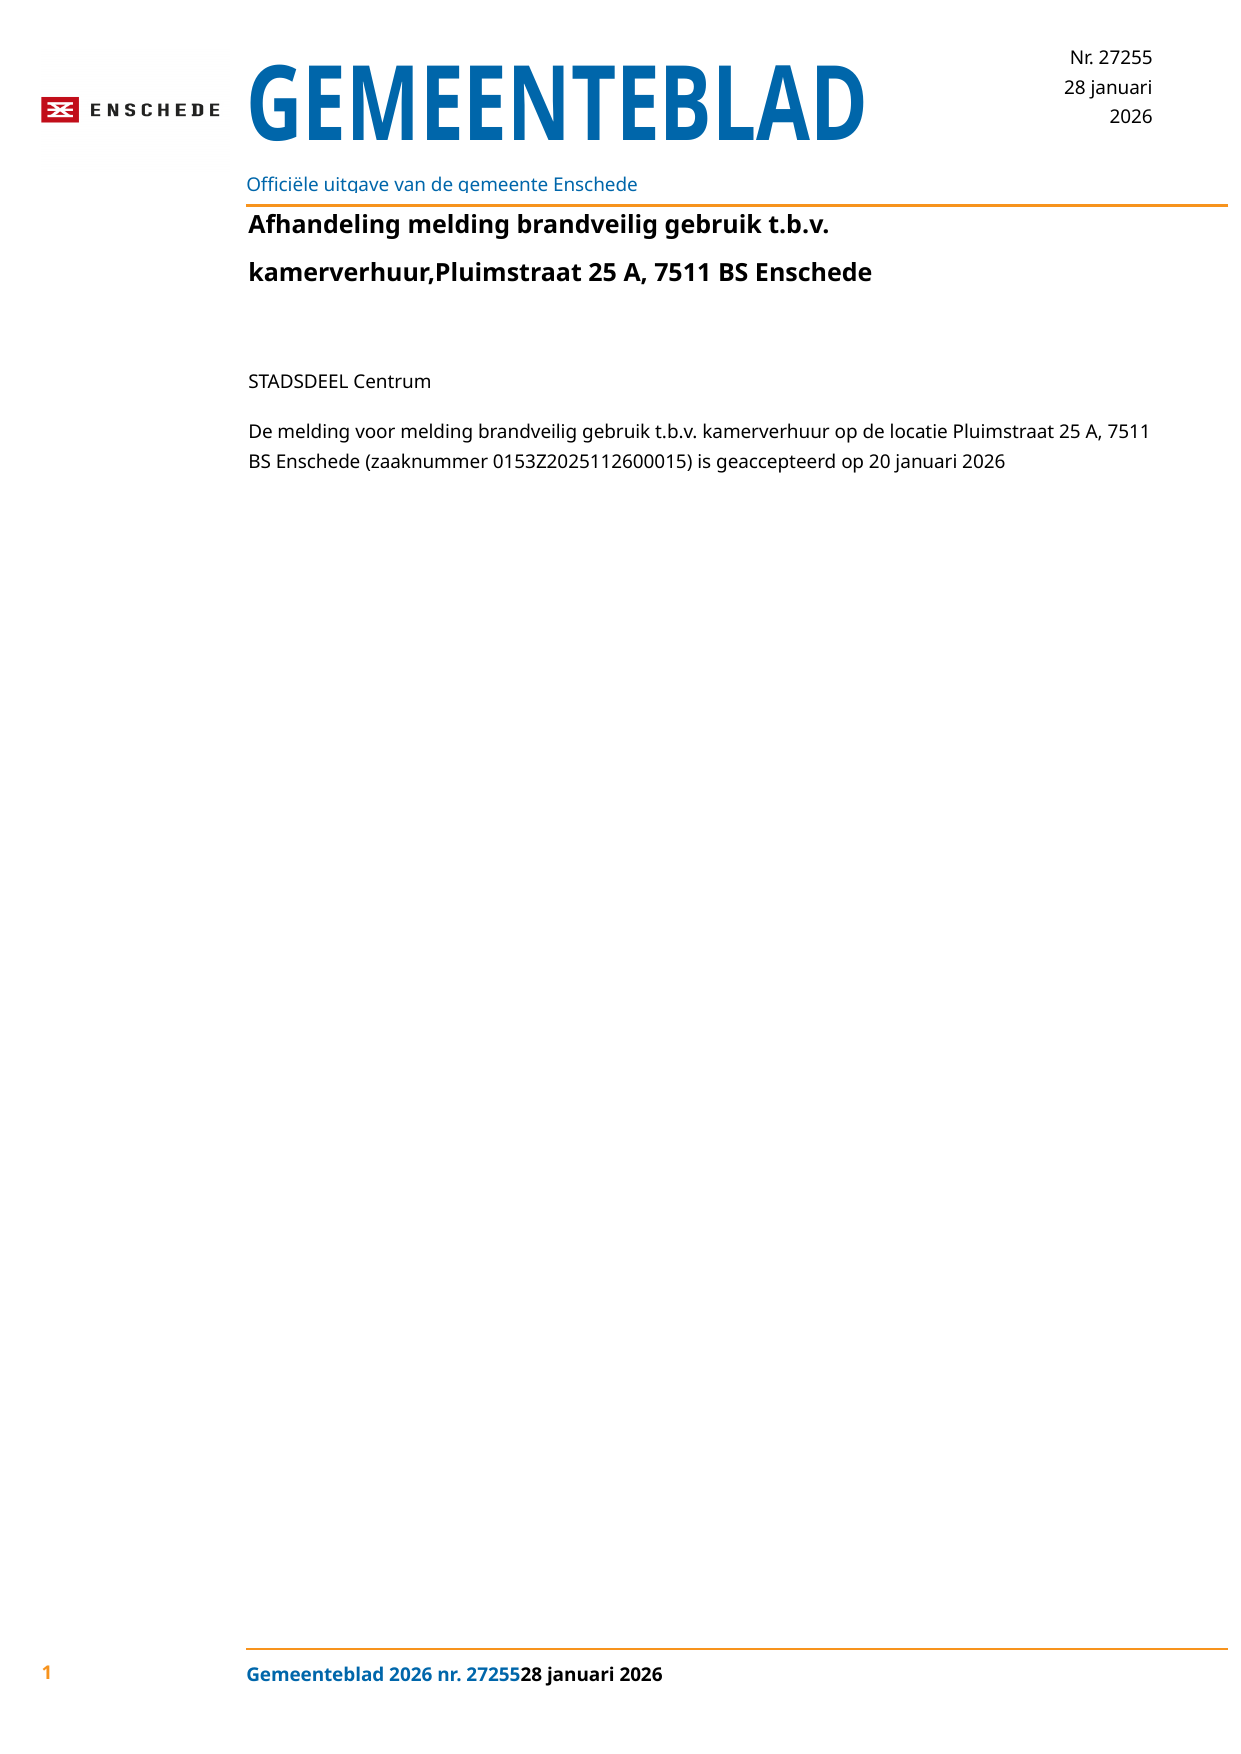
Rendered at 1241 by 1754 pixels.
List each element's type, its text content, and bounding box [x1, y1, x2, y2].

picture [41, 47, 231, 172]
text De melding voor melding brandveilig gebruik t.b.v. kamerverhuur op de locatie Pluimstraat 25 A, 7511 BS Enschede (zaaknummer 0153Z2025112600015) is geaccepteerd op 20 januari 2026 [248, 419, 1152, 474]
text STADSDEEL Centrum [248, 368, 1152, 394]
text Afhandeling melding brandveilig gebruik t.b.v. kamerverhuur,Pluimstraat 25 A, 7511 BS Enschede [248, 207, 1152, 288]
